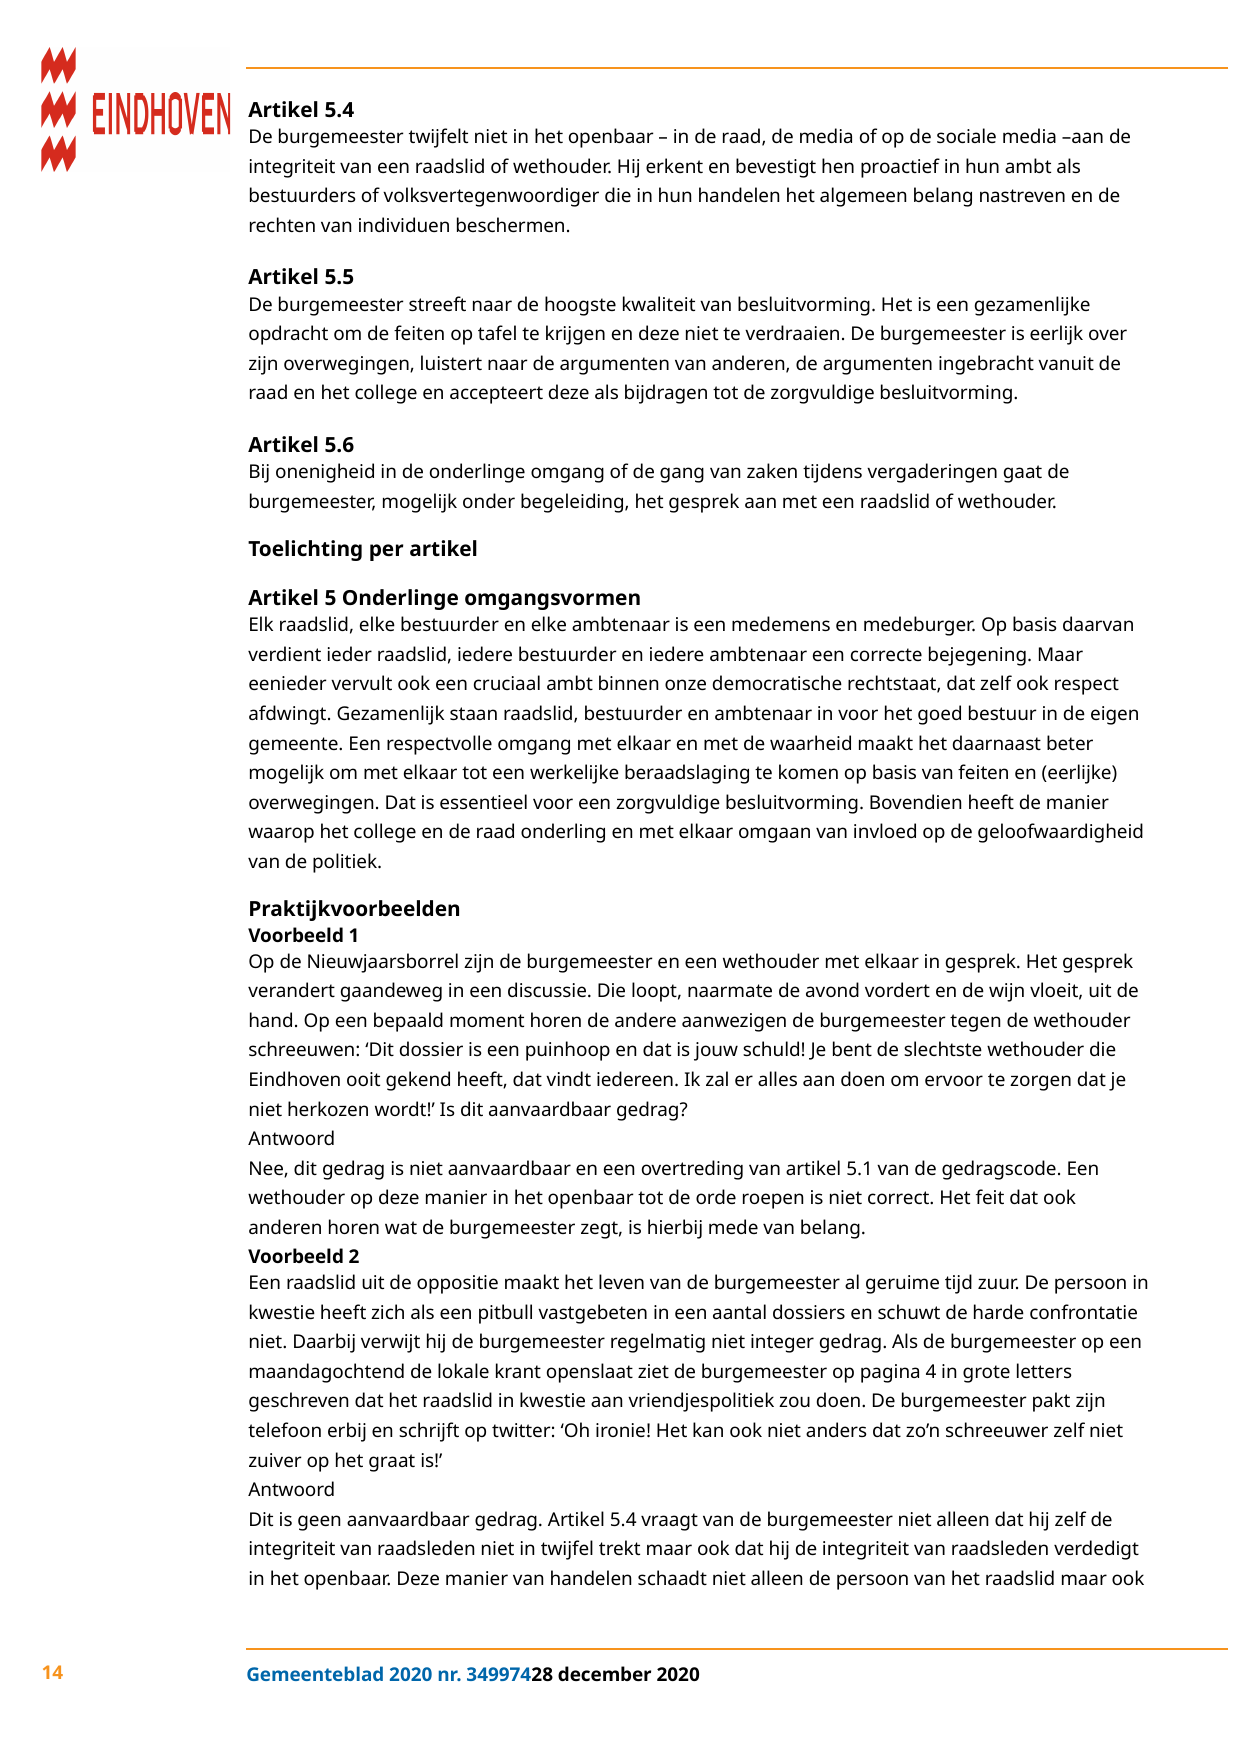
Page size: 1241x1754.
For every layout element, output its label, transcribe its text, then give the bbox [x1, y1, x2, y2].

text Antwoord [248, 1125, 1152, 1151]
text Antwoord [248, 1476, 1152, 1502]
text De burgemeester streeft naar de hoogste kwaliteit van besluitvorming. Het is een gezamenlijke opdracht om de feiten op tafel te krijgen en deze niet te verdraaien. De burgemeester is eerlijk over zijn overwegingen, luistert naar de argumenten van anderen, de argumenten ingebracht vanuit de raad en het college en accepteert deze als bijdragen tot de zorgvuldige besluitvorming. [248, 291, 1152, 405]
text Voorbeeld 1 [248, 922, 1152, 948]
text Op de Nieuwjaarsborrel zijn de burgemeester en een wethouder met elkaar in gesprek. Het gesprek verandert gaandeweg in een discussie. Die loopt, naarmate de avond vordert en de wijn vloeit, uit de hand. Op een bepaald moment horen de andere aanwezigen de burgemeester tegen de wethouder schreeuwen: ‘Dit dossier is een puinhoop en dat is jouw schuld! Je bent de slechtste wethouder die Eindhoven ooit gekend heeft, dat vindt iedereen. Ik zal er alles aan doen om ervoor te zorgen dat je niet herkozen wordt!’ Is dit aanvaardbaar gedrag? [248, 948, 1152, 1121]
text Toelichting per artikel [248, 534, 1152, 562]
text De burgemeester twijfelt niet in het openbaar – in de raad, de media of op de sociale media –aan de integriteit van een raadslid of wethouder. Hij erkent en bevestigt hen proactief in hun ambt als bestuurders of volksvertegenwoordiger die in hun handelen het algemeen belang nastreven en de rechten van individuen beschermen. [248, 123, 1152, 238]
text Praktijkvoorbeelden [248, 894, 1152, 922]
text Artikel 5 Onderlinge omgangsvormen [248, 583, 1152, 611]
text Dit is geen aanvaardbaar gedrag. Artikel 5.4 vraagt van de burgemeester niet alleen dat hij zelf de integriteit van raadsleden niet in twijfel trekt maar ook dat hij de integriteit van raadsleden verdedigt in het openbaar. Deze manier van handelen schaadt niet alleen de persoon van het raadslid maar ook [248, 1506, 1152, 1591]
text Elk raadslid, elke bestuurder en elke ambtenaar is een medemens en medeburger. Op basis daarvan verdient ieder raadslid, iedere bestuurder en iedere ambtenaar een correcte bejegening. Maar eenieder vervult ook een cruciaal ambt binnen onze democratische rechtstaat, dat zelf ook respect afdwingt. Gezamenlijk staan raadslid, bestuurder en ambtenaar in voor het goed bestuur in de eigen gemeente. Een respectvolle omgang met elkaar en met de waarheid maakt het daarnaast beter mogelijk om met elkaar tot een werkelijke beraadslaging te komen op basis van feiten en (eerlijke) overwegingen. Dat is essentieel voor een zorgvuldige besluitvorming. Bovendien heeft de manier waarop het college en de raad onderling en met elkaar omgaan van invloed op de geloofwaardigheid van de politiek. [248, 611, 1152, 874]
text Voorbeeld 2 [248, 1244, 1152, 1269]
text Artikel 5.6 [248, 430, 1152, 458]
text Artikel 5.4 [248, 95, 1152, 123]
text Bij onenigheid in de onderlinge omgang of de gang van zaken tijdens vergaderingen gaat de burgemeester, mogelijk onder begeleiding, het gesprek aan met een raadslid of wethouder. [248, 458, 1152, 514]
text Een raadslid uit de oppositie maakt het leven van de burgemeester al geruime tijd zuur. De persoon in kwestie heeft zich als een pitbull vastgebeten in een aantal dossiers en schuwt de harde confrontatie niet. Daarbij verwijt hij de burgemeester regelmatig niet integer gedrag. Als de burgemeester op een maandagochtend de lokale krant openslaat ziet de burgemeester op pagina 4 in grote letters geschreven dat het raadslid in kwestie aan vriendjespolitiek zou doen. De burgemeester pakt zijn telefoon erbij en schrijft op twitter: ‘Oh ironie! Het kan ook niet anders dat zo’n schreeuwer zelf niet zuiver op het graat is!’ [248, 1269, 1152, 1473]
text Artikel 5.5 [248, 262, 1152, 291]
picture [41, 47, 231, 172]
text Nee, dit gedrag is niet aanvaardbaar en een overtreding van artikel 5.1 van de gedragscode. Een wethouder op deze manier in het openbaar tot de orde roepen is niet correct. Het feit dat ook anderen horen wat de burgemeester zegt, is hierbij mede van belang. [248, 1155, 1152, 1240]
